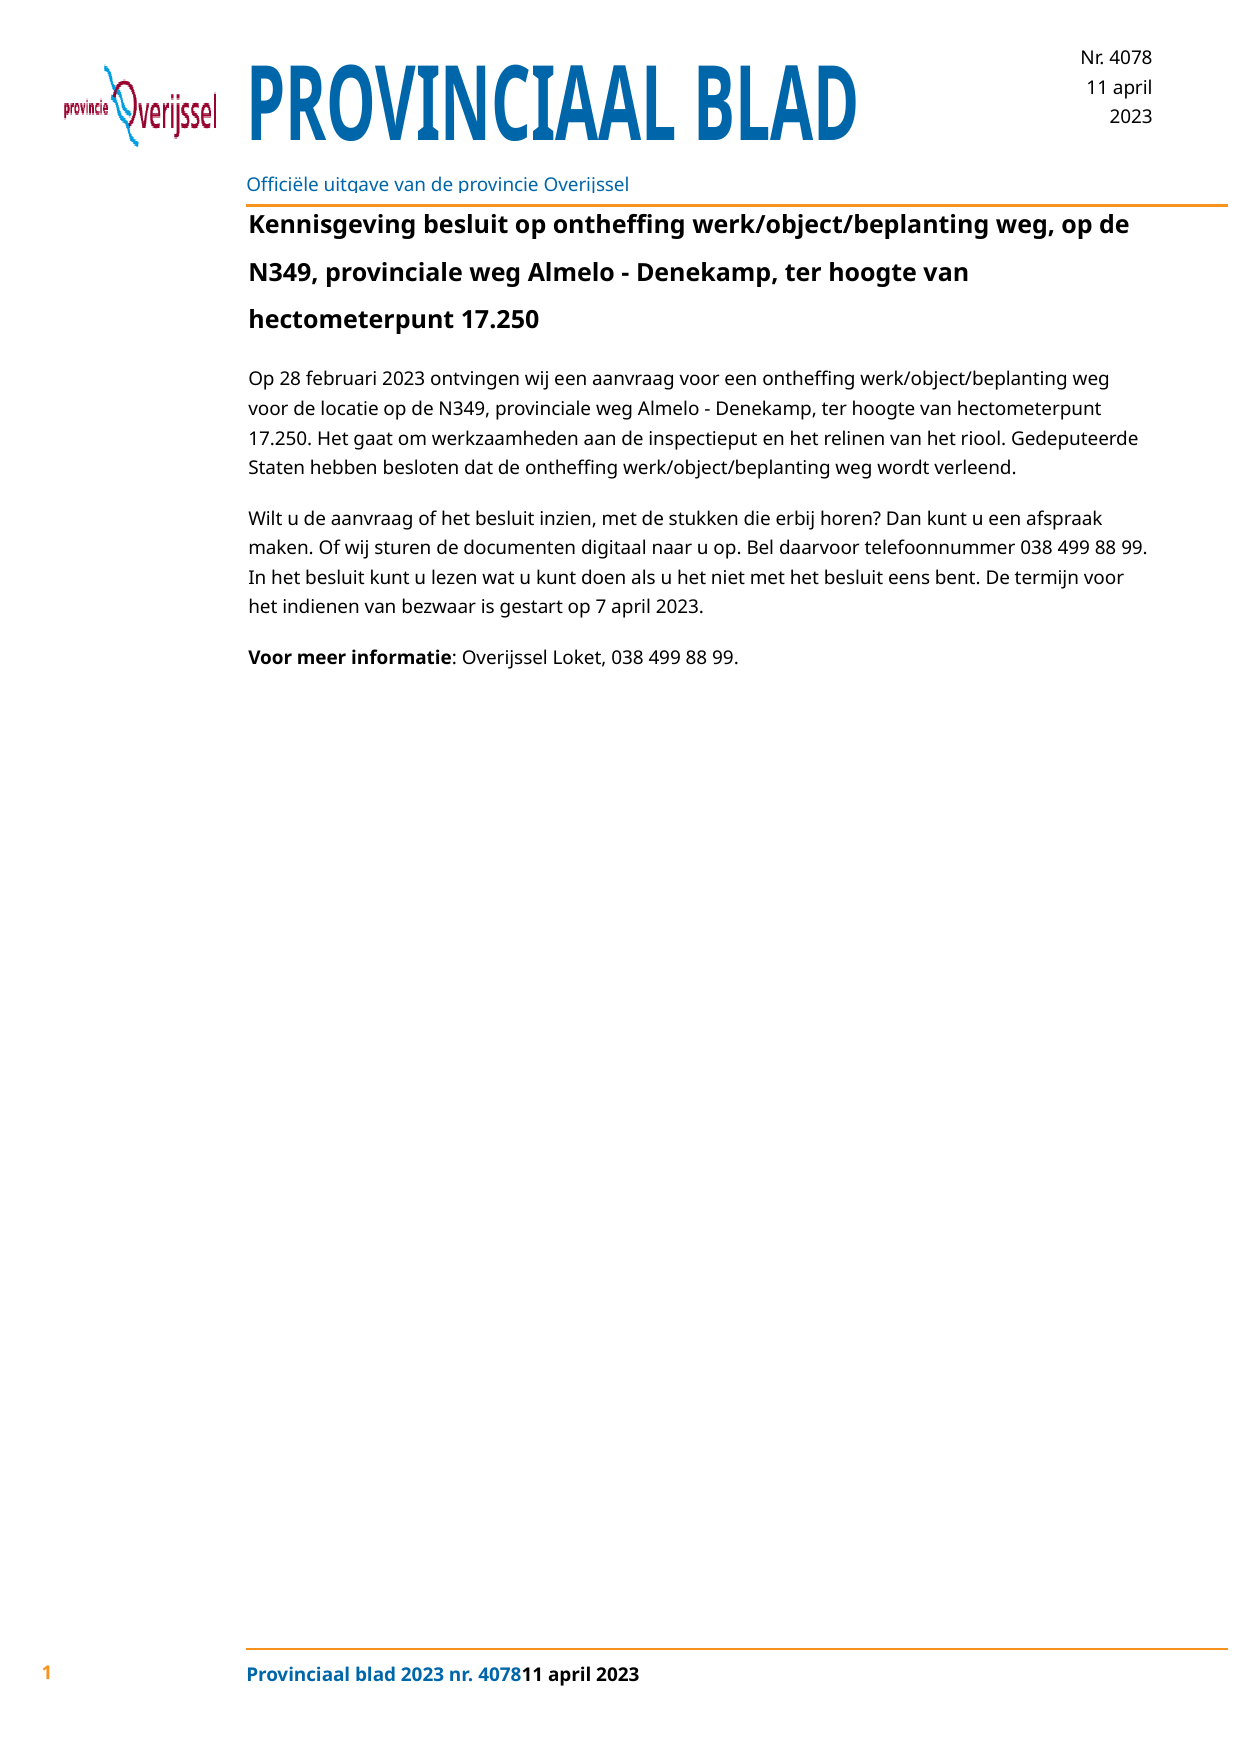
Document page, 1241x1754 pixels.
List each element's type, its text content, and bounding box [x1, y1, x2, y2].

text Voor meer informatie: Overijssel Loket, 038 499 88 99. [248, 644, 1152, 669]
picture [41, 47, 231, 172]
text Kennisgeving besluit op ontheffing werk/object/beplanting weg, op de N349, provinciale weg Almelo - Denekamp, ter hoogte van hectometerpunt 17.250 [248, 207, 1152, 336]
text Wilt u de aanvraag of het besluit inzien, met de stukken die erbij horen? Dan kunt u een afspraak maken. Of wij sturen de documenten digitaal naar u op. Bel daarvoor telefoonnummer 038 499 88 99. In het besluit kunt u lezen wat u kunt doen als u het niet met het besluit eens bent. De termijn voor het indienen van bezwaar is gestart op 7 april 2023. [248, 505, 1152, 619]
text Op 28 februari 2023 ontvingen wij een aanvraag voor een ontheffing werk/object/beplanting weg voor de locatie op de N349, provinciale weg Almelo - Denekamp, ter hoogte van hectometerpunt 17.250. Het gaat om werkzaamheden aan de inspectieput en het relinen van het riool. Gedeputeerde Staten hebben besloten dat de ontheffing werk/object/beplanting weg wordt verleend. [248, 366, 1152, 480]
